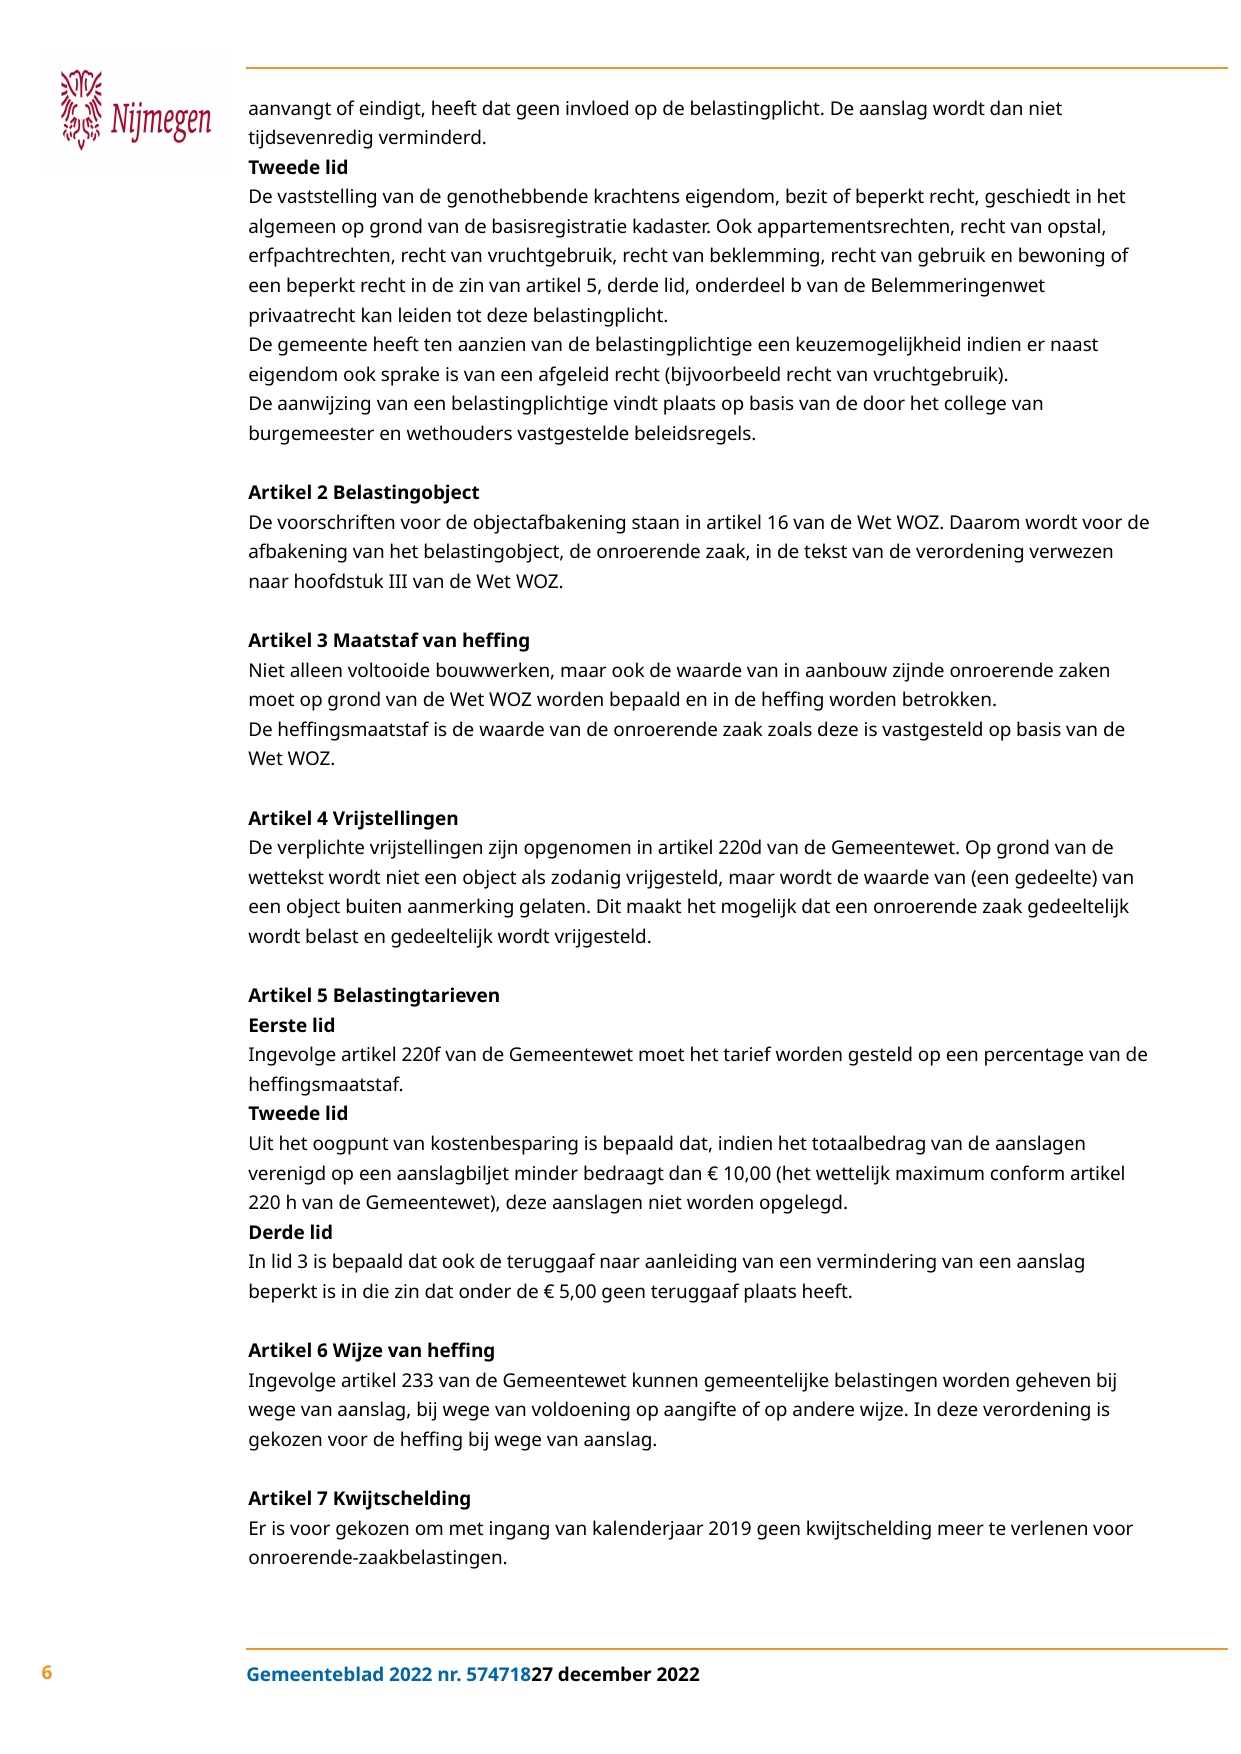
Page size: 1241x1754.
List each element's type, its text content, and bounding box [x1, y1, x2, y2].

text Niet alleen voltooide bouwwerken, maar ook de waarde van in aanbouw zijnde onroerende zaken moet op grond van de Wet WOZ worden bepaald en in de heffing worden betrokken. [248, 657, 1152, 712]
text De voorschriften voor de objectafbakening staan in artikel 16 van de Wet WOZ. Daarom wordt voor de afbakening van het belastingobject, de onroerende zaak, in de tekst van de verordening verwezen naar hoofdstuk III van de Wet WOZ. [248, 509, 1152, 594]
text Ingevolge artikel 233 van de Gemeentewet kunnen gemeentelijke belastingen worden geheven bij wege van aanslag, bij wege van voldoening op aangifte of op andere wijze. In deze verordening is gekozen voor de heffing bij wege van aanslag. [248, 1367, 1152, 1452]
text Eerste lid [248, 1012, 1152, 1038]
text Derde lid [248, 1219, 1152, 1245]
text Ingevolge artikel 220f van de Gemeentewet moet het tarief worden gesteld op een percentage van de heffingsmaatstaf. [248, 1041, 1152, 1097]
text De vaststelling van de genothebbende krachtens eigendom, bezit of beperkt recht, geschiedt in het algemeen op grond van de basisregistratie kadaster. Ook appartementsrechten, recht van opstal, erfpachtrechten, recht van vruchtgebruik, recht van beklemming, recht van gebruik en bewoning of een beperkt recht in de zin van artikel 5, derde lid, onderdeel b van de Belemmeringenwet privaatrecht kan leiden tot deze belastingplicht. [248, 183, 1152, 328]
text Artikel 4 Vrijstellingen [248, 805, 1152, 831]
text Tweede lid [248, 1101, 1152, 1126]
text De verplichte vrijstellingen zijn opgenomen in artikel 220d van de Gemeentewet. Op grond van de wettekst wordt niet een object als zodanig vrijgesteld, maar wordt de waarde van (een gedeelte) van een object buiten aanmerking gelaten. Dit maakt het mogelijk dat een onroerende zaak gedeeltelijk wordt belast en gedeeltelijk wordt vrijgesteld. [248, 834, 1152, 949]
text De aanwijzing van een belastingplichtige vindt plaats op basis van de door het college van burgemeester en wethouders vastgestelde beleidsregels. [248, 391, 1152, 446]
text aanvangt of eindigt, heeft dat geen invloed op de belastingplicht. De aanslag wordt dan niet tijdsevenredig verminderd. [248, 95, 1152, 150]
text De gemeente heeft ten aanzien van de belastingplichtige een keuzemogelijkheid indien er naast eigendom ook sprake is van een afgeleid recht (bijvoorbeeld recht van vruchtgebruik). [248, 331, 1152, 387]
text Artikel 7 Kwijtschelding [248, 1485, 1152, 1511]
text In lid 3 is bepaald dat ook de teruggaaf naar aanleiding van een vermindering van een aanslag beperkt is in die zin dat onder de € 5,00 geen teruggaaf plaats heeft. [248, 1248, 1152, 1304]
text De heffingsmaatstaf is de waarde van de onroerende zaak zoals deze is vastgesteld op basis van de Wet WOZ. [248, 716, 1152, 771]
text Uit het oogpunt van kostenbesparing is bepaald dat, indien het totaalbedrag van de aanslagen verenigd op een aanslagbiljet minder bedraagt dan € 10,00 (het wettelijk maximum conform artikel 220 h van de Gemeentewet), deze aanslagen niet worden opgelegd. [248, 1130, 1152, 1215]
picture [41, 47, 231, 172]
text Artikel 3 Maatstaf van heffing [248, 627, 1152, 653]
text Artikel 5 Belastingtarieven [248, 982, 1152, 1008]
text Tweede lid [248, 154, 1152, 180]
text Er is voor gekozen om met ingang van kalenderjaar 2019 geen kwijtschelding meer te verlenen voor onroerende-zaakbelastingen. [248, 1515, 1152, 1570]
text Artikel 6 Wijze van heffing [248, 1337, 1152, 1363]
text Artikel 2 Belastingobject [248, 479, 1152, 505]
